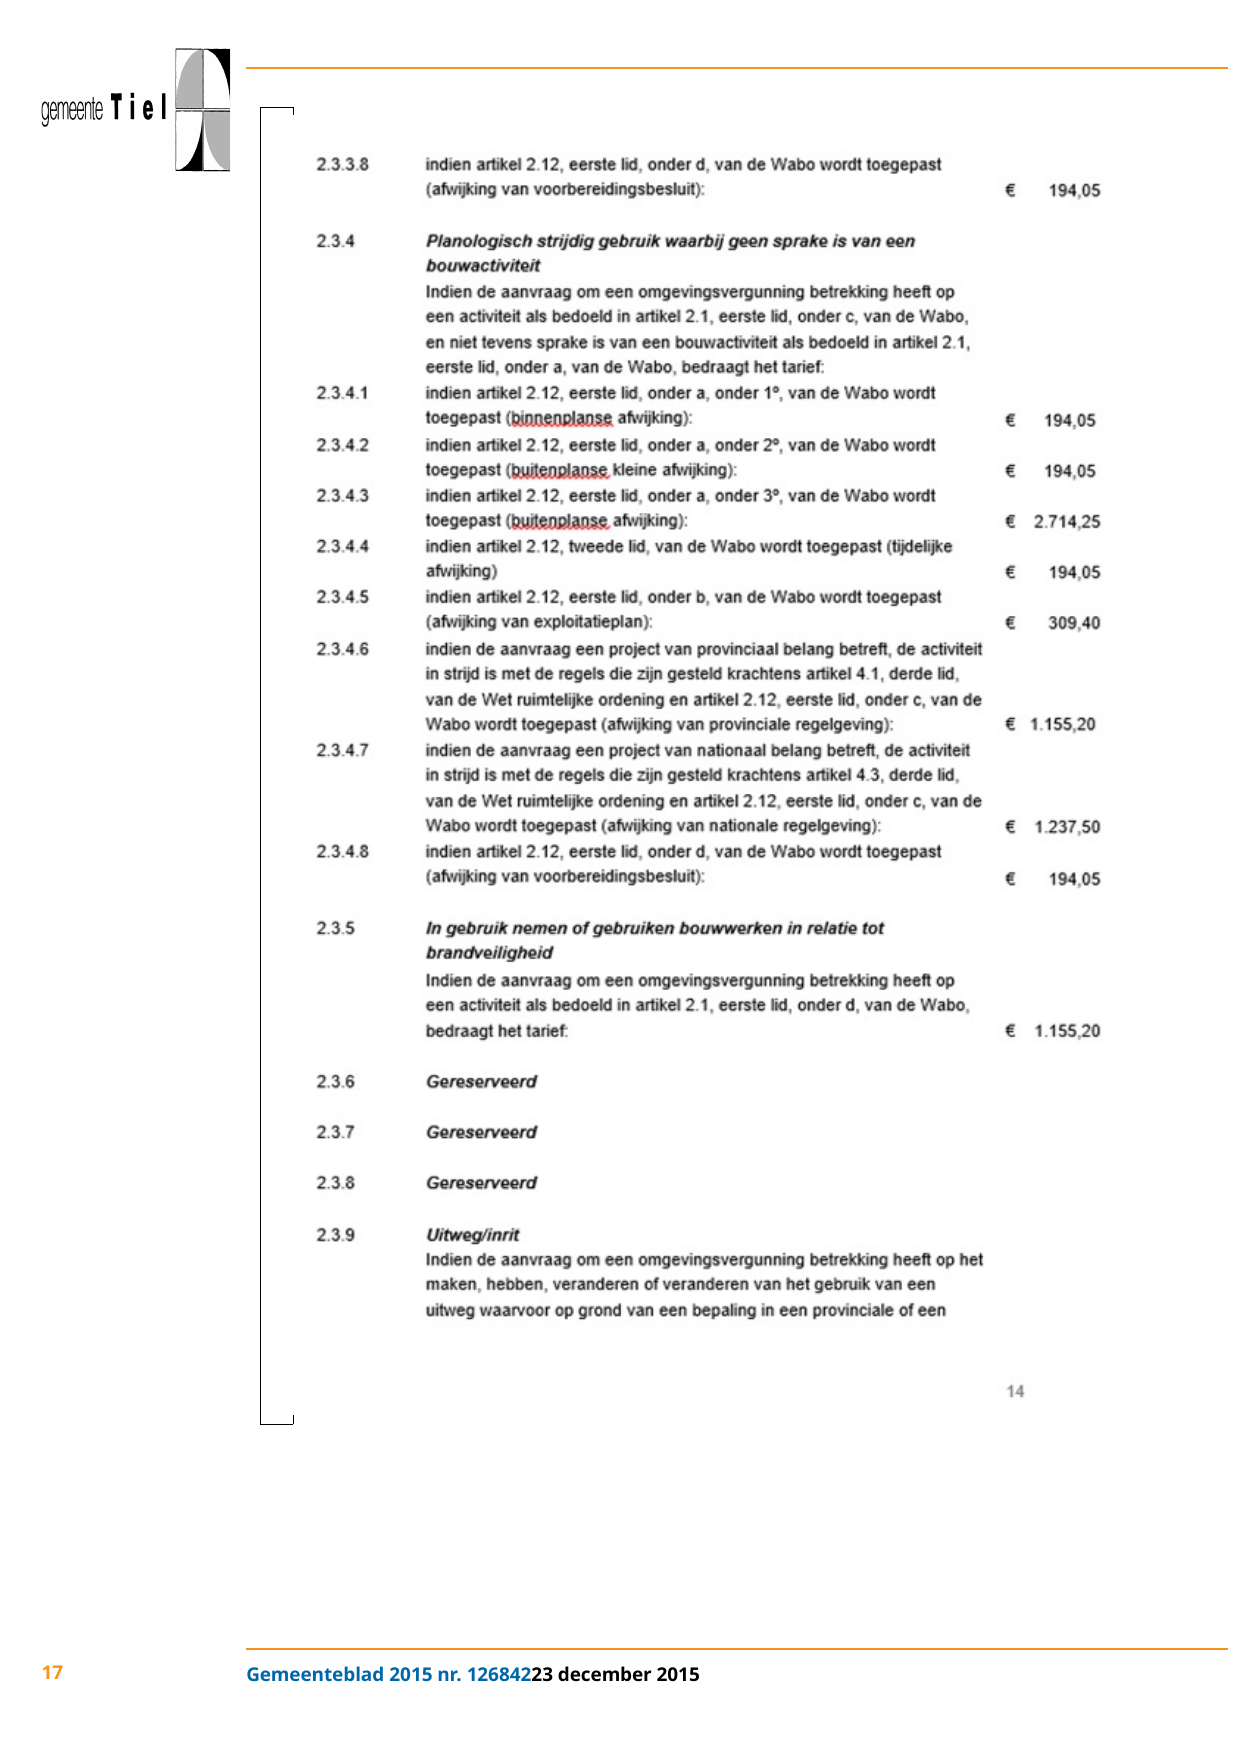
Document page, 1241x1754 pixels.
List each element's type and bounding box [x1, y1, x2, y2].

picture [41, 47, 231, 172]
picture [268, 115, 1155, 1415]
